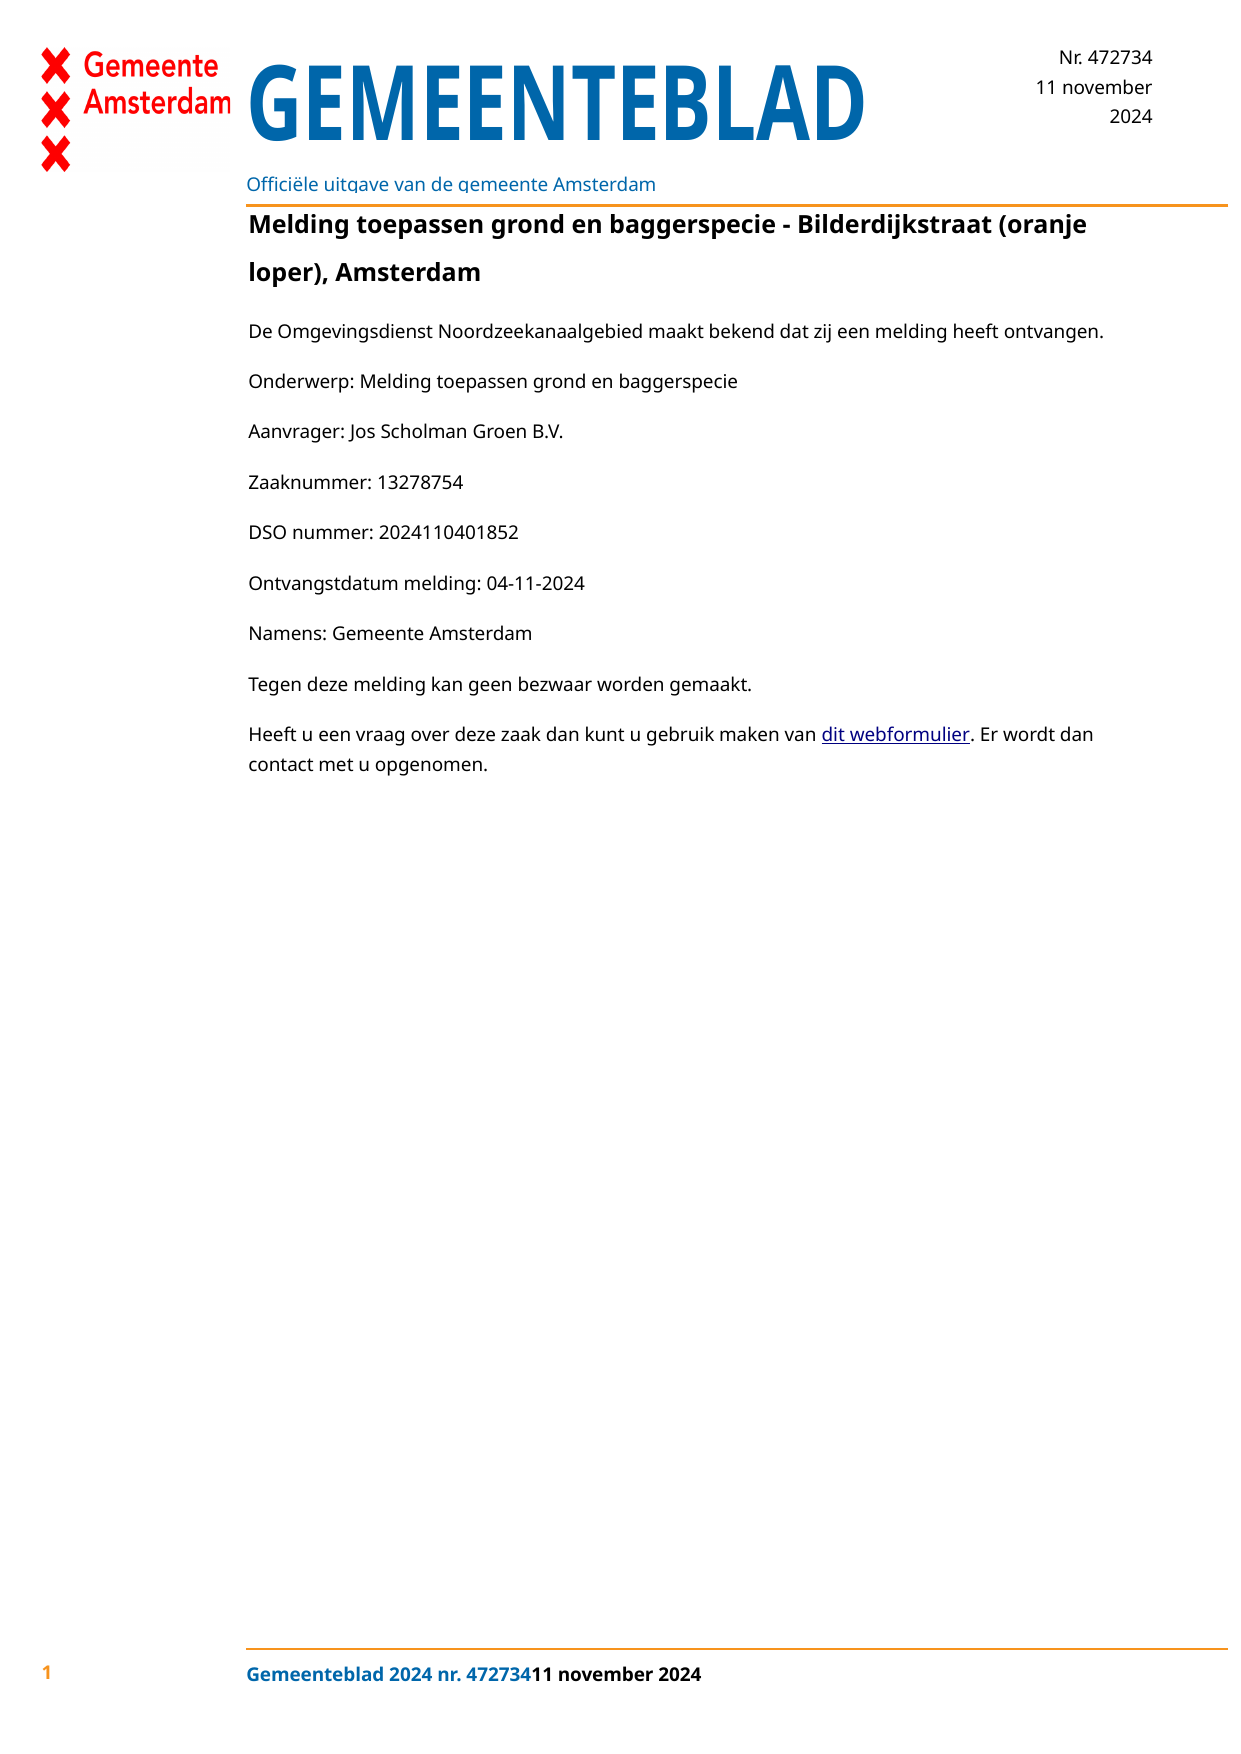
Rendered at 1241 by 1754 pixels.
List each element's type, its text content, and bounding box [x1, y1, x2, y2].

text Aanvrager: Jos Scholman Groen B.V. [248, 419, 1152, 444]
text De Omgevingsdienst Noordzeekanaalgebied maakt bekend dat zij een melding heeft ontvangen. [248, 318, 1152, 344]
text Zaaknummer: 13278754 [248, 469, 1152, 495]
text Namens: Gemeente Amsterdam [248, 620, 1152, 646]
text Tegen deze melding kan geen bezwaar worden gemaakt. [248, 671, 1152, 697]
picture [41, 47, 231, 172]
text Heeft u een vraag over deze zaak dan kunt u gebruik maken van dit webformulier. Er wordt dan contact met u opgenomen. [248, 721, 1152, 777]
text Melding toepassen grond en baggerspecie - Bilderdijkstraat (oranje loper), Amsterdam [248, 207, 1152, 288]
text DSO nummer: 2024110401852 [248, 519, 1152, 545]
text Onderwerp: Melding toepassen grond en baggerspecie [248, 368, 1152, 394]
text Ontvangstdatum melding: 04-11-2024 [248, 570, 1152, 596]
